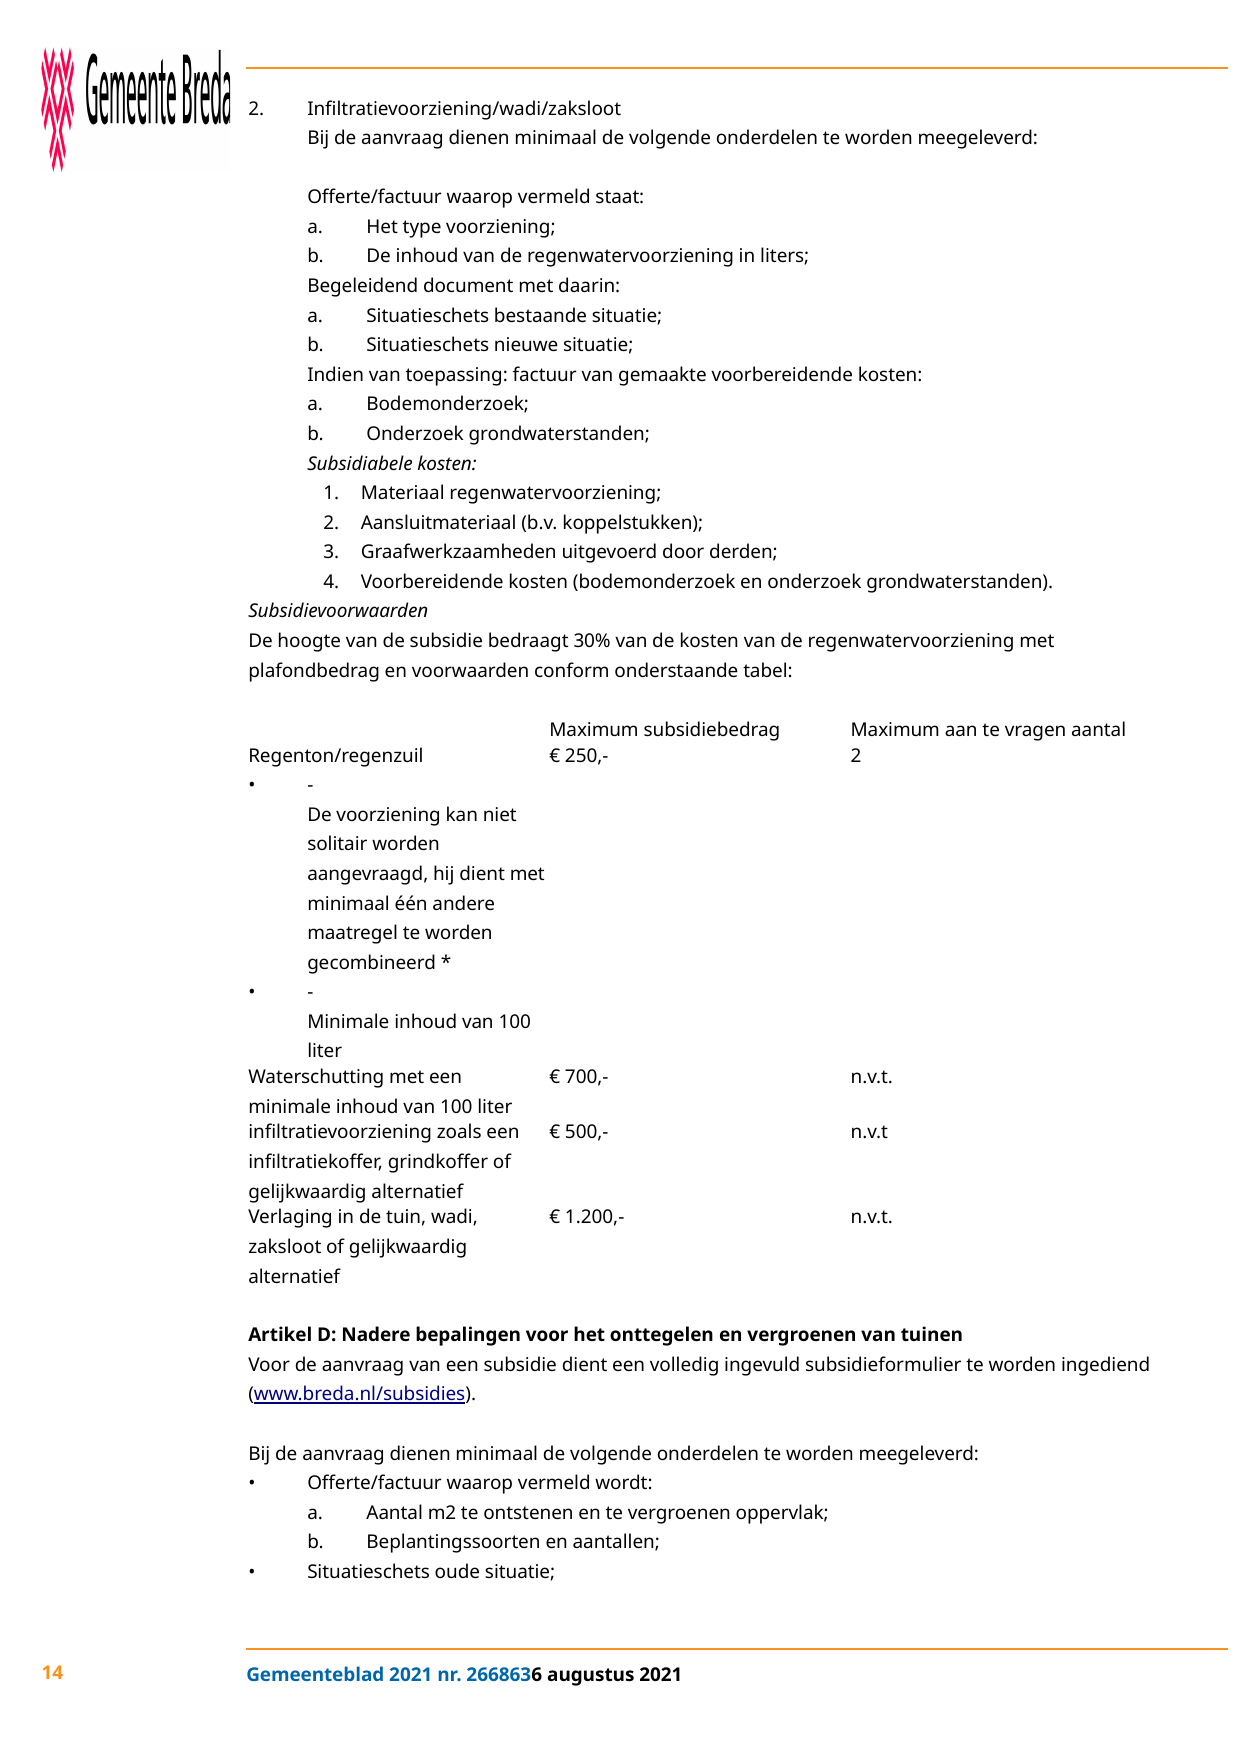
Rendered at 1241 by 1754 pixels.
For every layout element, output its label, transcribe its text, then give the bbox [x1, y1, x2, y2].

table_cell Regenton/regenzuil - De voorziening kan niet solitair worden aangevraagd, hij dient met minimaal één andere maatregel te worden gecombineerd * - Minimale inhoud van 100 liter [248, 742, 549, 1063]
list Het type voorziening; [307, 213, 1152, 239]
table_cell n.v.t. [850, 1064, 1152, 1119]
table_cell € 500,- [549, 1119, 850, 1204]
list Bodemonderzoek; [307, 391, 1152, 416]
table_cell n.v.t. [850, 1204, 1152, 1288]
table_cell € 1.200,- [549, 1204, 850, 1288]
list Materiaal regenwatervoorziening; [323, 479, 1152, 505]
table_header Maximum aan te vragen aantal [850, 716, 1152, 742]
list Offerte/factuur waarop vermeld wordt: [248, 1469, 1152, 1495]
list Begeleidend document met daarin: [248, 272, 1152, 298]
table_cell 2 [850, 742, 1152, 1063]
list Situatieschets bestaande situatie; [307, 302, 1152, 328]
list Offerte/factuur waarop vermeld staat: [248, 183, 1152, 209]
list Onderzoek grondwaterstanden; [307, 420, 1152, 446]
text Bij de aanvraag dienen minimaal de volgende onderdelen te worden meegeleverd: [248, 1440, 1152, 1465]
text Voor de aanvraag van een subsidie dient een volledig ingevuld subsidieformulier te worden ingediend (www.breda.nl/subsidies). [248, 1351, 1152, 1406]
table_cell Verlaging in de tuin, wadi, zaksloot of gelijkwaardig alternatief [248, 1204, 549, 1288]
list Aansluitmateriaal (b.v. koppelstukken); [323, 509, 1152, 535]
list Infiltratievoorziening/wadi/zaksloot [248, 95, 1152, 121]
list Subsidiabele kosten: [248, 450, 1152, 476]
text Subsidievoorwaarden [248, 598, 1152, 623]
list Aantal m2 te ontstenen en te vergroenen oppervlak; [307, 1499, 1152, 1524]
list Graafwerkzaamheden uitgevoerd door derden; [323, 538, 1152, 564]
list Beplantingssoorten en aantallen; [307, 1528, 1152, 1554]
list Bij de aanvraag dienen minimaal de volgende onderdelen te worden meegeleverd: [248, 124, 1152, 150]
text Artikel D: Nadere bepalingen voor het onttegelen en vergroenen van tuinen [248, 1321, 1152, 1347]
table_cell Waterschutting met een minimale inhoud van 100 liter [248, 1064, 549, 1119]
list Voorbereidende kosten (bodemonderzoek en onderzoek grondwaterstanden). [323, 568, 1152, 594]
picture [41, 47, 231, 172]
table_header [248, 716, 549, 742]
table_cell n.v.t [850, 1119, 1152, 1204]
table_cell € 250,- [549, 742, 850, 1063]
list Situatieschets oude situatie; [248, 1558, 1152, 1584]
table_header Maximum subsidiebedrag [549, 716, 850, 742]
list Indien van toepassing: factuur van gemaakte voorbereidende kosten: [248, 361, 1152, 387]
text De hoogte van de subsidie bedraagt 30% van de kosten van de regenwatervoorziening met plafondbedrag en voorwaarden conform onderstaande tabel: [248, 627, 1152, 683]
table_cell € 700,- [549, 1064, 850, 1119]
table_cell infiltratievoorziening zoals een infiltratiekoffer, grindkoffer of gelijkwaardig alternatief [248, 1119, 549, 1204]
list Situatieschets nieuwe situatie; [307, 331, 1152, 357]
list De inhoud van de regenwatervoorziening in liters; [307, 243, 1152, 268]
